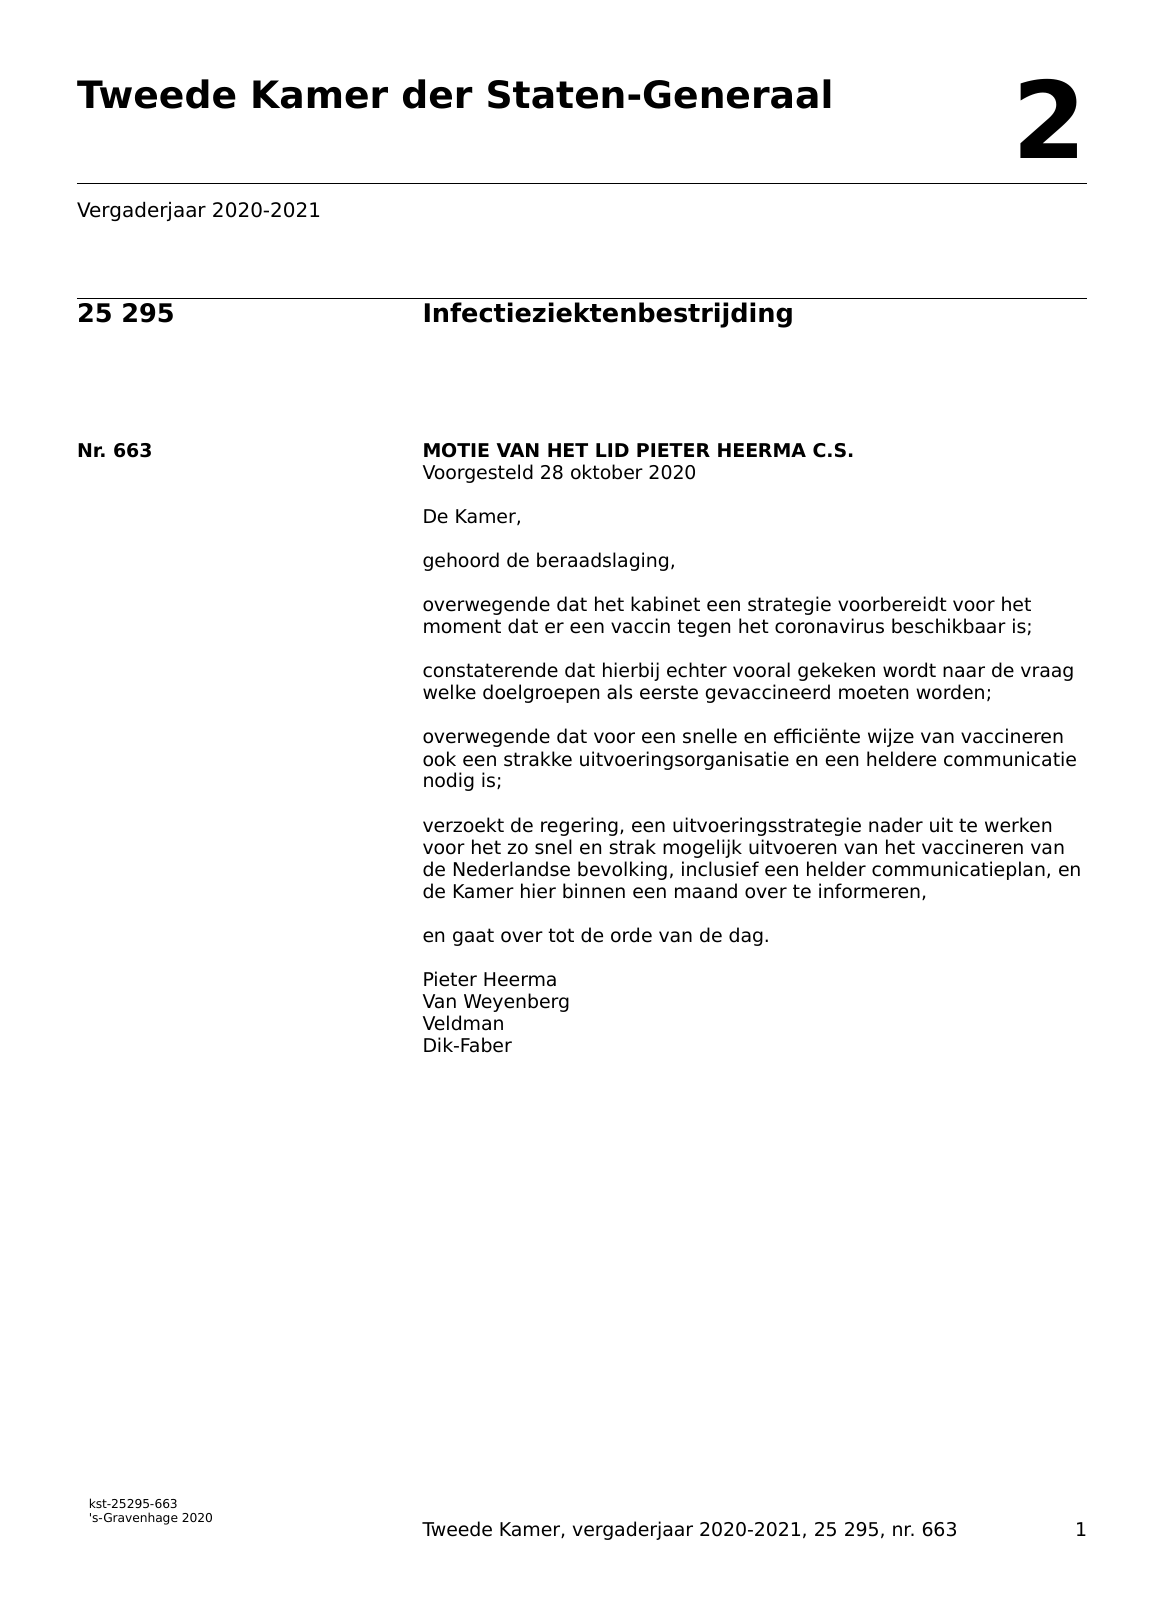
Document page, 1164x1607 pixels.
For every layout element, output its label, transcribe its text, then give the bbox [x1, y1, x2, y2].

subtitle 25 295 Infectieziektenbestrijding [77, 299, 1087, 329]
text Voorgesteld 28 oktober 2020 [422, 462, 1087, 484]
text verzoekt de regering, een uitvoeringsstrategie nader uit te werken voor het zo snel en strak mogelijk uitvoeren van het vaccineren van de Nederlandse bevolking, inclusief een helder communicatieplan, en de Kamer hier binnen een maand over te informeren, [422, 814, 1087, 902]
table_header Tweede Kamer der Staten-Generaal [77, 59, 886, 183]
text en gaat over tot de orde van de dag. [422, 925, 1087, 947]
table_header 2 [886, 59, 1087, 183]
text Van Weyenberg [422, 991, 1087, 1013]
text kst-25295-663 [88, 1497, 323, 1511]
subtitle Nr. 663 MOTIE VAN HET LID PIETER HEERMA C.S. [77, 440, 1087, 462]
text De Kamer, [422, 506, 1087, 528]
text overwegende dat het kabinet een strategie voorbereidt voor het moment dat er een vaccin tegen het coronavirus beschikbaar is; [422, 594, 1087, 638]
text Veldman [422, 1013, 1087, 1035]
text overwegende dat voor een snelle en efficiënte wijze van vaccineren ook een strakke uitvoeringsorganisatie en een heldere communicatie nodig is; [422, 726, 1087, 792]
text gehoord de beraadslaging, [422, 550, 1087, 572]
text Dik-Faber [422, 1035, 1087, 1057]
text 's-Gravenhage 2020 [88, 1511, 323, 1525]
table_cell Vergaderjaar 2020-2021 [77, 184, 1087, 298]
text Pieter Heerma [422, 969, 1087, 991]
text constaterende dat hierbij echter vooral gekeken wordt naar de vraag welke doelgroepen als eerste gevaccineerd moeten worden; [422, 660, 1087, 704]
